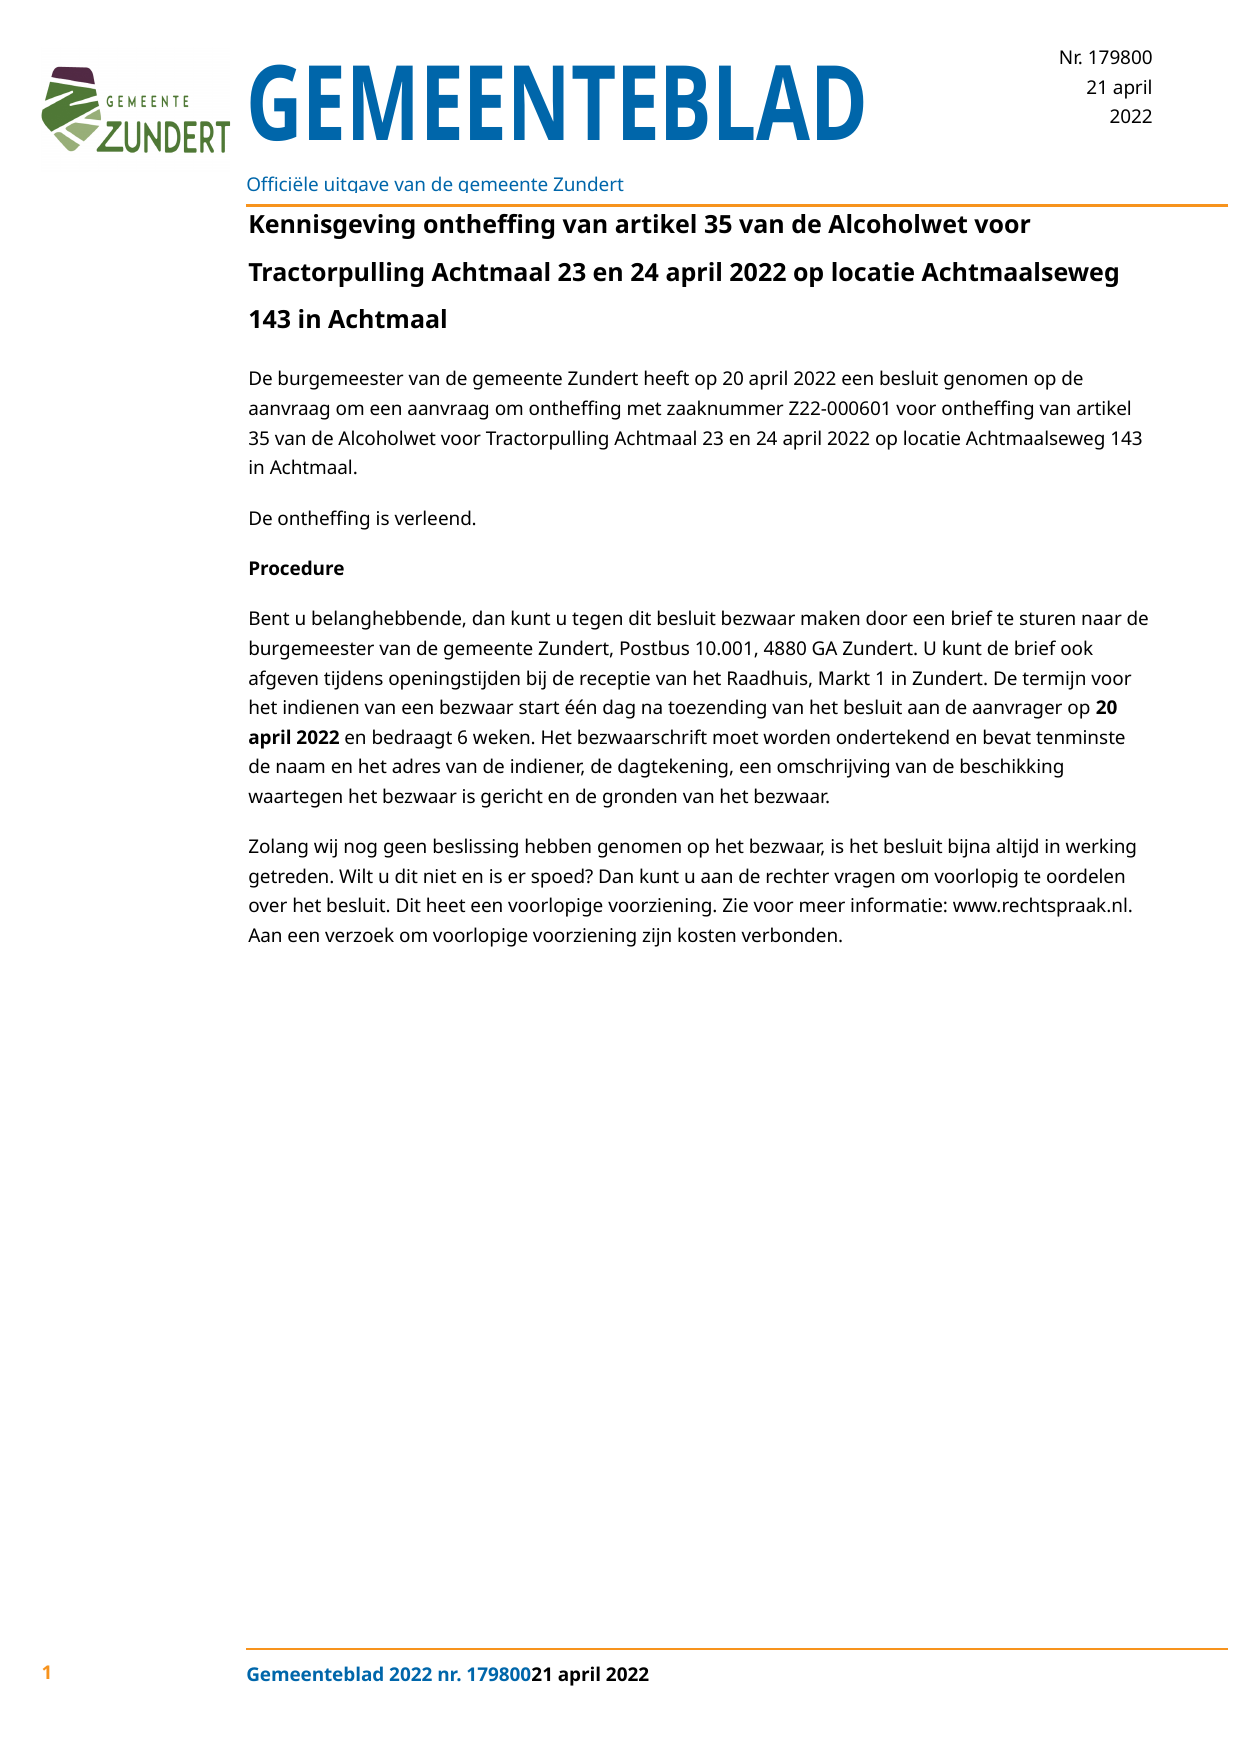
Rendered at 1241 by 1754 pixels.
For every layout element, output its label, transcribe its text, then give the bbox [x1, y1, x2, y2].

text Procedure [248, 555, 1152, 581]
text Bent u belanghebbende, dan kunt u tegen dit besluit bezwaar maken door een brief te sturen naar de burgemeester van de gemeente Zundert, Postbus 10.001, 4880 GA Zundert. U kunt de brief ook afgeven tijdens openingstijden bij de receptie van het Raadhuis, Markt 1 in Zundert. De termijn voor het indienen van een bezwaar start één dag na toezending van het besluit aan de aanvrager op 20 april 2022 en bedraagt 6 weken. Het bezwaarschrift moet worden ondertekend en bevat tenminste de naam en het adres van de indiener, de dagtekening, een omschrijving van de beschikking waartegen het bezwaar is gericht en de gronden van het bezwaar. [248, 606, 1152, 809]
text Zolang wij nog geen beslissing hebben genomen op het bezwaar, is het besluit bijna altijd in werking getreden. Wilt u dit niet en is er spoed? Dan kunt u aan de rechter vragen om voorlopig te oordelen over het besluit. Dit heet een voorlopige voorziening. Zie voor meer informatie: www.rechtspraak.nl. Aan een verzoek om voorlopige voorziening zijn kosten verbonden. [248, 833, 1152, 948]
picture [41, 47, 231, 172]
text De burgemeester van de gemeente Zundert heeft op 20 april 2022 een besluit genomen op de aanvraag om een aanvraag om ontheffing met zaaknummer Z22-000601 voor ontheffing van artikel 35 van de Alcoholwet voor Tractorpulling Achtmaal 23 en 24 april 2022 op locatie Achtmaalseweg 143 in Achtmaal. [248, 366, 1152, 480]
text De ontheffing is verleend. [248, 505, 1152, 530]
text Kennisgeving ontheffing van artikel 35 van de Alcoholwet voor Tractorpulling Achtmaal 23 en 24 april 2022 op locatie Achtmaalseweg 143 in Achtmaal [248, 207, 1152, 336]
